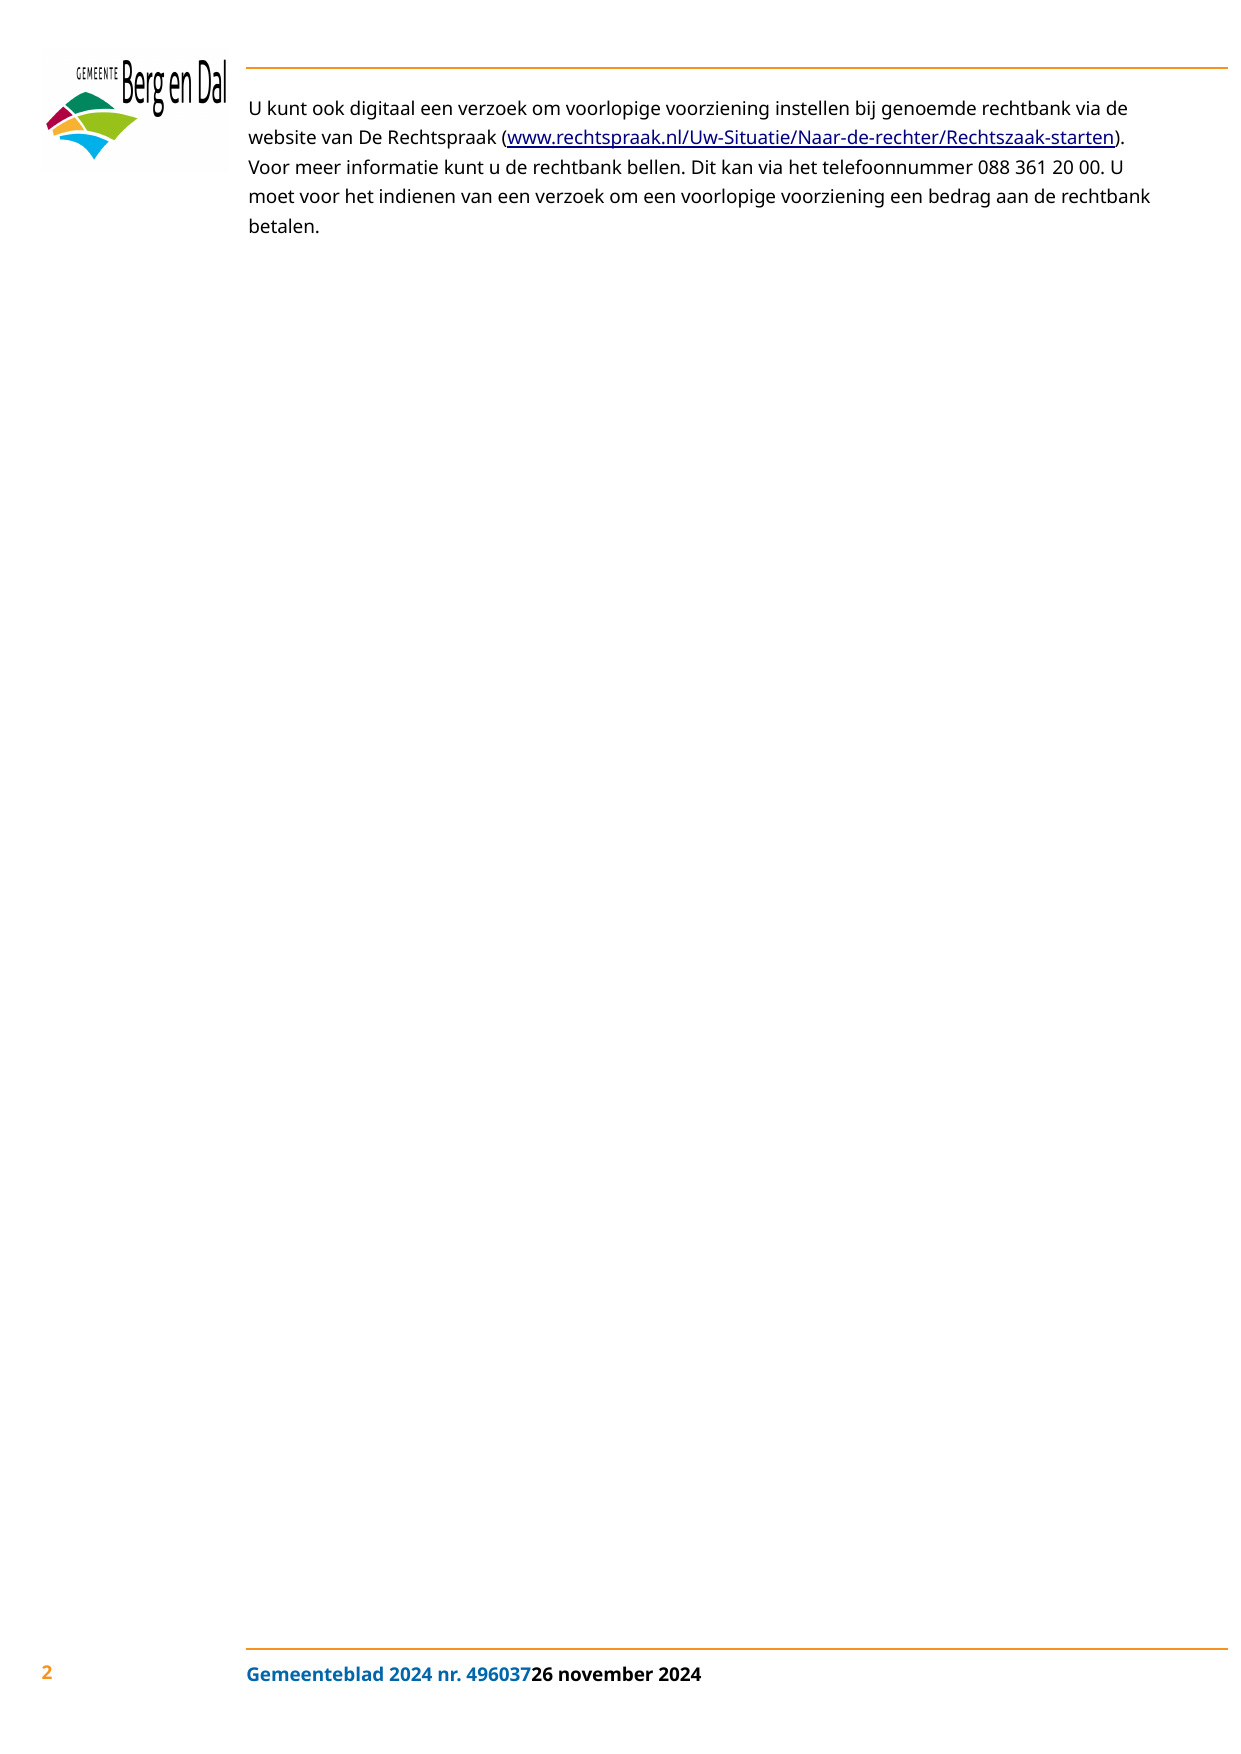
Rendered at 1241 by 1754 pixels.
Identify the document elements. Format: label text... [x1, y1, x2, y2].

picture [41, 47, 231, 172]
text U kunt ook digitaal een verzoek om voorlopige voorziening instellen bij genoemde rechtbank via de website van De Rechtspraak (www.rechtspraak.nl/Uw-Situatie/Naar-de-rechter/Rechtszaak-starten). Voor meer informatie kunt u de rechtbank bellen. Dit kan via het telefoonnummer 088 361 20 00. U moet voor het indienen van een verzoek om een voorlopige voorziening een bedrag aan de rechtbank betalen. [248, 95, 1152, 239]
